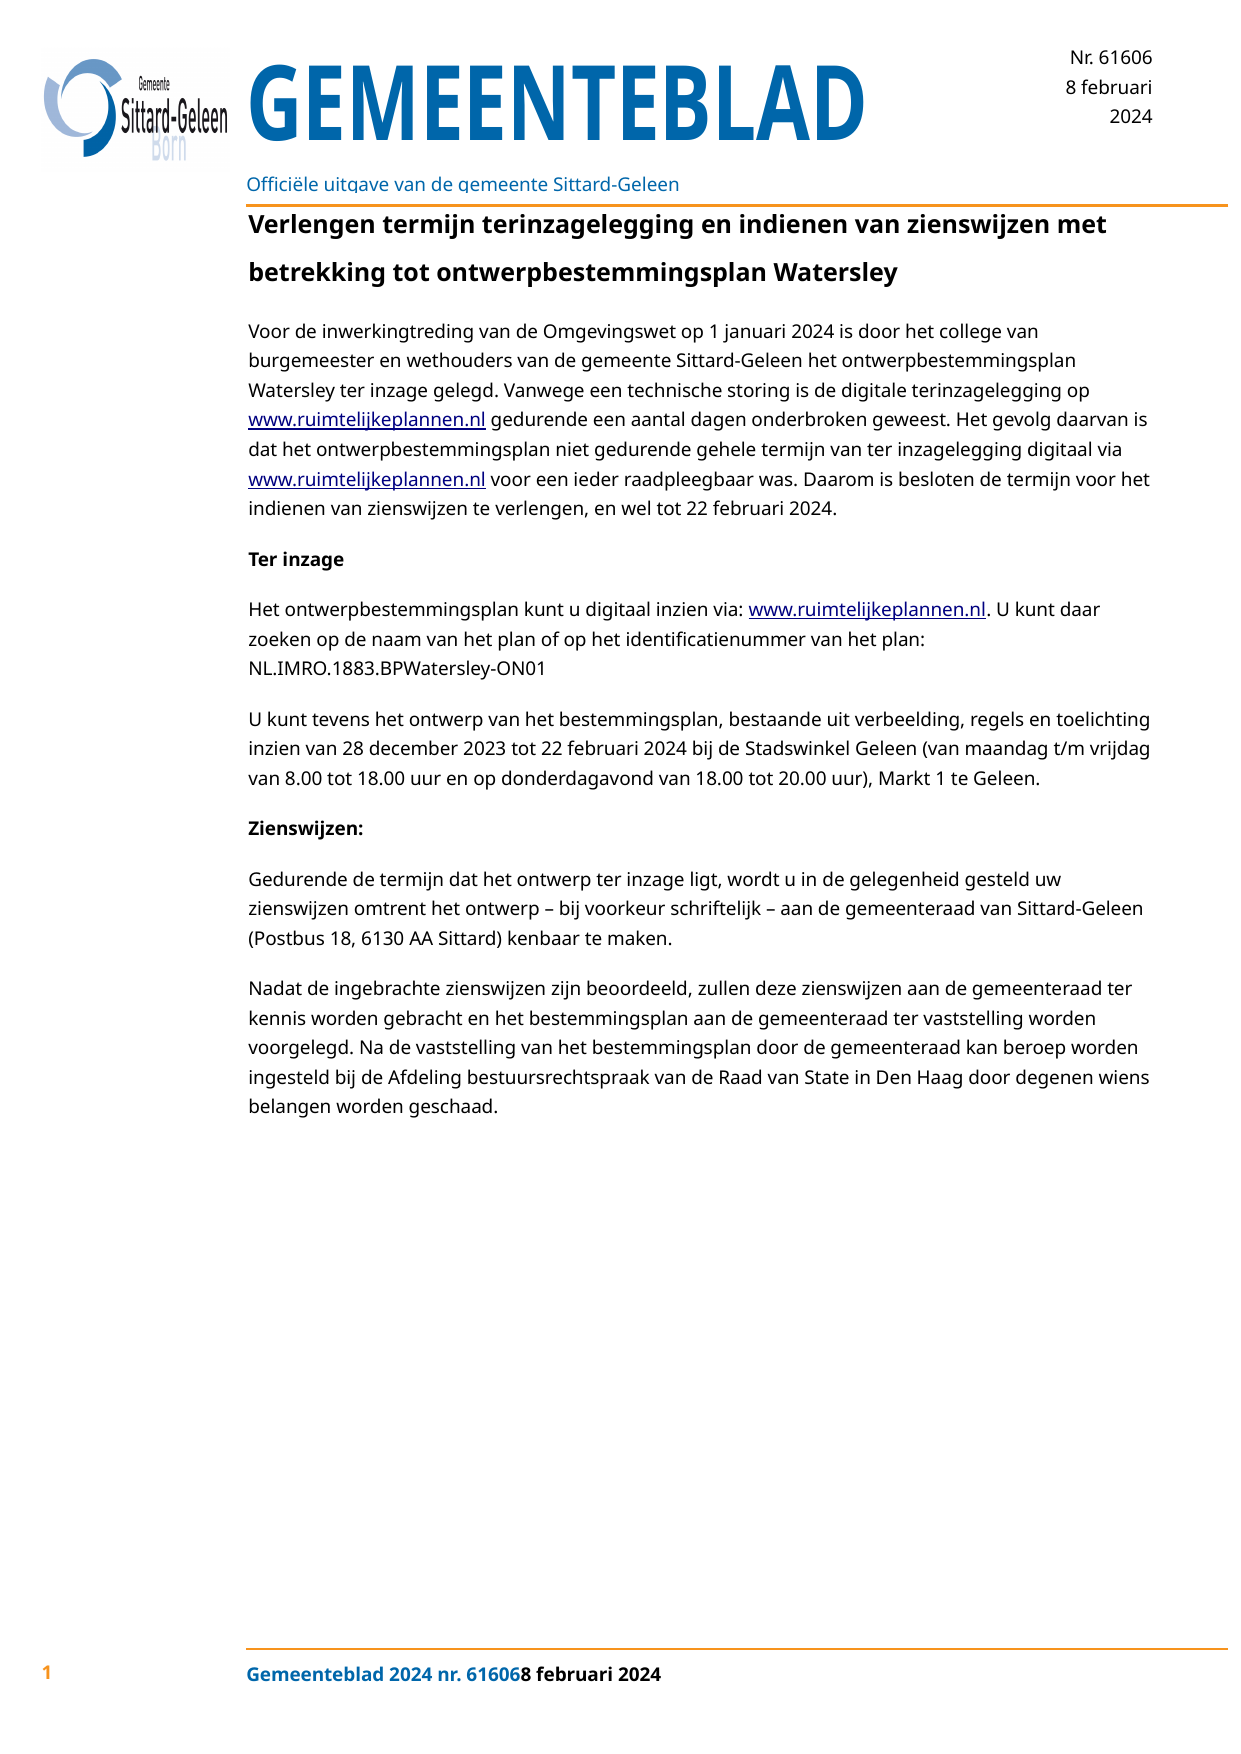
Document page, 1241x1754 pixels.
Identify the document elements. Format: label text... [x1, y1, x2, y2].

text U kunt tevens het ontwerp van het bestemmingsplan, bestaande uit verbeelding, regels en toelichting inzien van 28 december 2023 tot 22 februari 2024 bij de Stadswinkel Geleen (van maandag t/m vrijdag van 8.00 tot 18.00 uur en op donderdagavond van 18.00 tot 20.00 uur), Markt 1 te Geleen. [248, 706, 1152, 791]
text Ter inzage [248, 546, 1152, 572]
text Gedurende de termijn dat het ontwerp ter inzage ligt, wordt u in de gelegenheid gesteld uw zienswijzen omtrent het ontwerp – bij voorkeur schriftelijk – aan de gemeenteraad van Sittard-Geleen (Postbus 18, 6130 AA Sittard) kenbaar te maken. [248, 866, 1152, 951]
text Het ontwerpbestemmingsplan kunt u digitaal inzien via: www.ruimtelijkeplannen.nl. U kunt daar zoeken op de naam van het plan of op het identificatienummer van het plan: NL.IMRO.1883.BPWatersley-ON01 [248, 596, 1152, 681]
text Nadat de ingebrachte zienswijzen zijn beoordeeld, zullen deze zienswijzen aan de gemeenteraad ter kennis worden gebracht en het bestemmingsplan aan de gemeenteraad ter vaststelling worden voorgelegd. Na de vaststelling van het bestemmingsplan door de gemeenteraad kan beroep worden ingesteld bij de Afdeling bestuursrechtspraak van de Raad van State in Den Haag door degenen wiens belangen worden geschaad. [248, 975, 1152, 1119]
text Verlengen termijn terinzagelegging en indienen van zienswijzen met betrekking tot ontwerpbestemmingsplan Watersley [248, 207, 1152, 288]
picture [41, 47, 231, 172]
text Voor de inwerkingtreding van de Omgevingswet op 1 januari 2024 is door het college van burgemeester en wethouders van de gemeente Sittard-Geleen het ontwerpbestemmingsplan Watersley ter inzage gelegd. Vanwege een technische storing is de digitale terinzagelegging op www.ruimtelijkeplannen.nl gedurende een aantal dagen onderbroken geweest. Het gevolg daarvan is dat het ontwerpbestemmingsplan niet gedurende gehele termijn van ter inzagelegging digitaal via www.ruimtelijkeplannen.nl voor een ieder raadpleegbaar was. Daarom is besloten de termijn voor het indienen van zienswijzen te verlengen, en wel tot 22 februari 2024. [248, 318, 1152, 521]
text Zienswijzen: [248, 815, 1152, 841]
